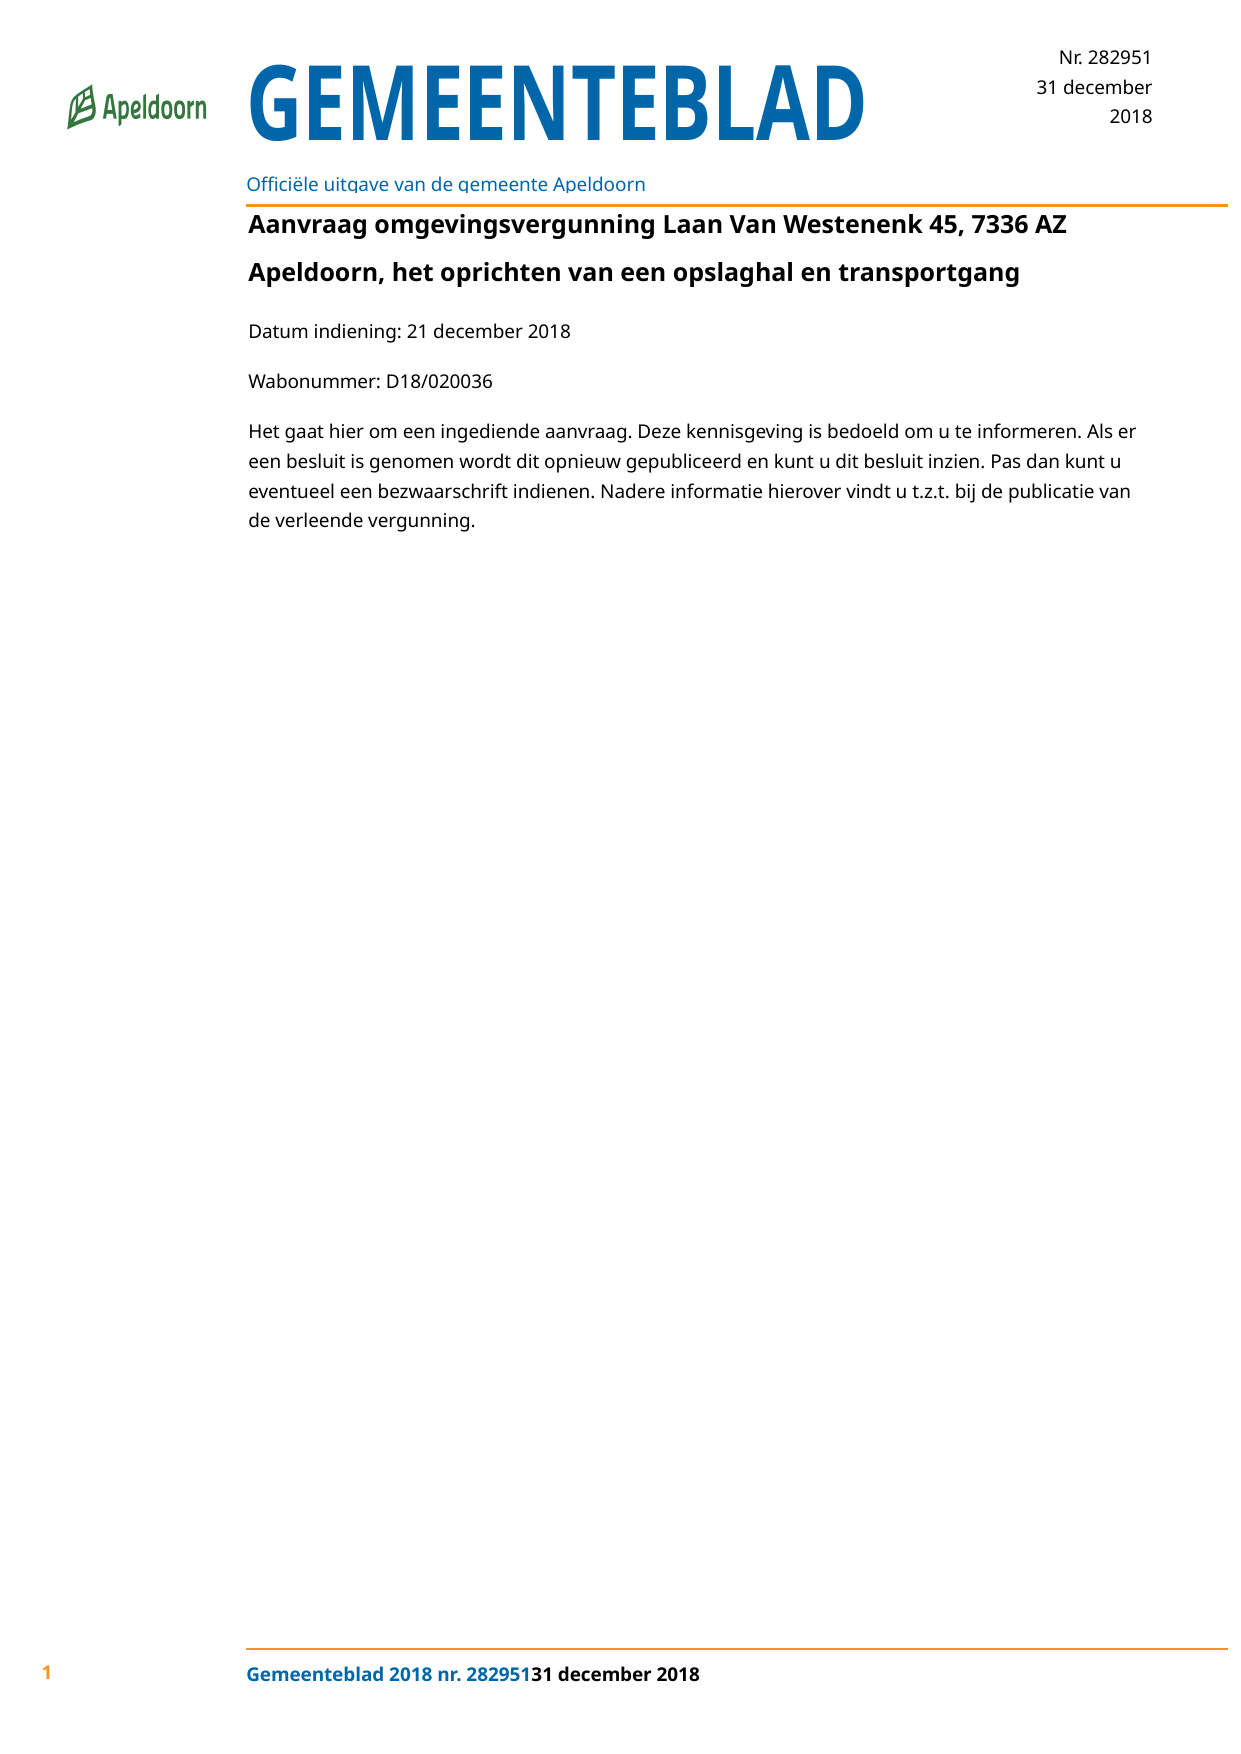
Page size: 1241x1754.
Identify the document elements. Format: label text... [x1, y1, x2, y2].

text Het gaat hier om een ingediende aanvraag. Deze kennisgeving is bedoeld om u te informeren. Als er een besluit is genomen wordt dit opnieuw gepubliceerd en kunt u dit besluit inzien. Pas dan kunt u eventueel een bezwaarschrift indienen. Nadere informatie hierover vindt u t.z.t. bij de publicatie van de verleende vergunning. [248, 419, 1152, 533]
picture [41, 47, 231, 172]
text Aanvraag omgevingsvergunning Laan Van Westenenk 45, 7336 AZ Apeldoorn, het oprichten van een opslaghal en transportgang [248, 207, 1152, 288]
text Datum indiening: 21 december 2018 [248, 318, 1152, 344]
text Wabonummer: D18/020036 [248, 368, 1152, 394]
